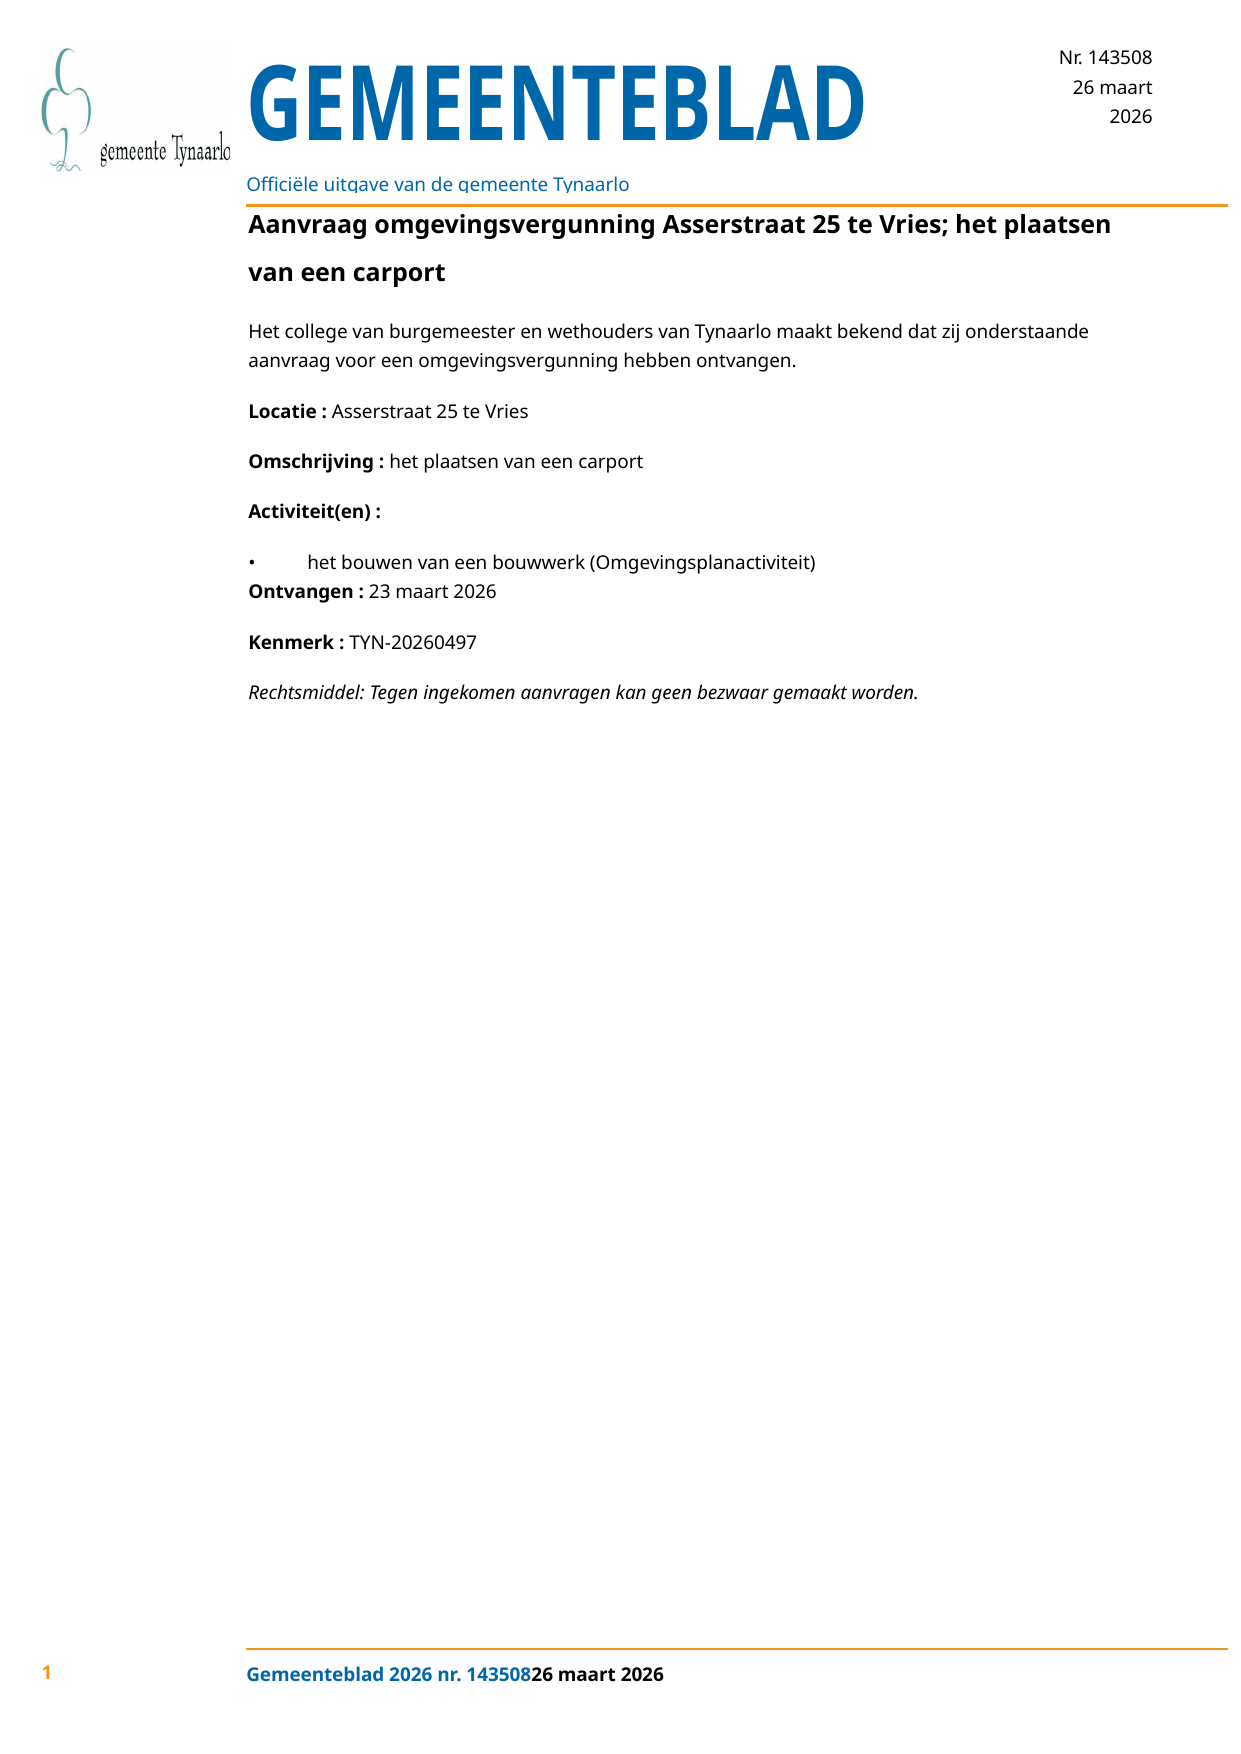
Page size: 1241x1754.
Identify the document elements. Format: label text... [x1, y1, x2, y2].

text Locatie : Asserstraat 25 te Vries [248, 398, 1152, 424]
text Rechtsmiddel: Tegen ingekomen aanvragen kan geen bezwaar gemaakt worden. [248, 679, 1152, 705]
text Het college van burgemeester en wethouders van Tynaarlo maakt bekend dat zij onderstaande aanvraag voor een omgevingsvergunning hebben ontvangen. [248, 318, 1152, 373]
list het bouwen van een bouwwerk (Omgevingsplanactiviteit) [248, 549, 1152, 575]
text Ontvangen : 23 maart 2026 [248, 579, 1152, 604]
text Omschrijving : het plaatsen van een carport [248, 448, 1152, 474]
text Aanvraag omgevingsvergunning Asserstraat 25 te Vries; het plaatsen van een carport [248, 207, 1152, 288]
text Kenmerk : TYN-20260497 [248, 629, 1152, 655]
text Activiteit(en) : [248, 499, 1152, 524]
picture [41, 47, 231, 172]
